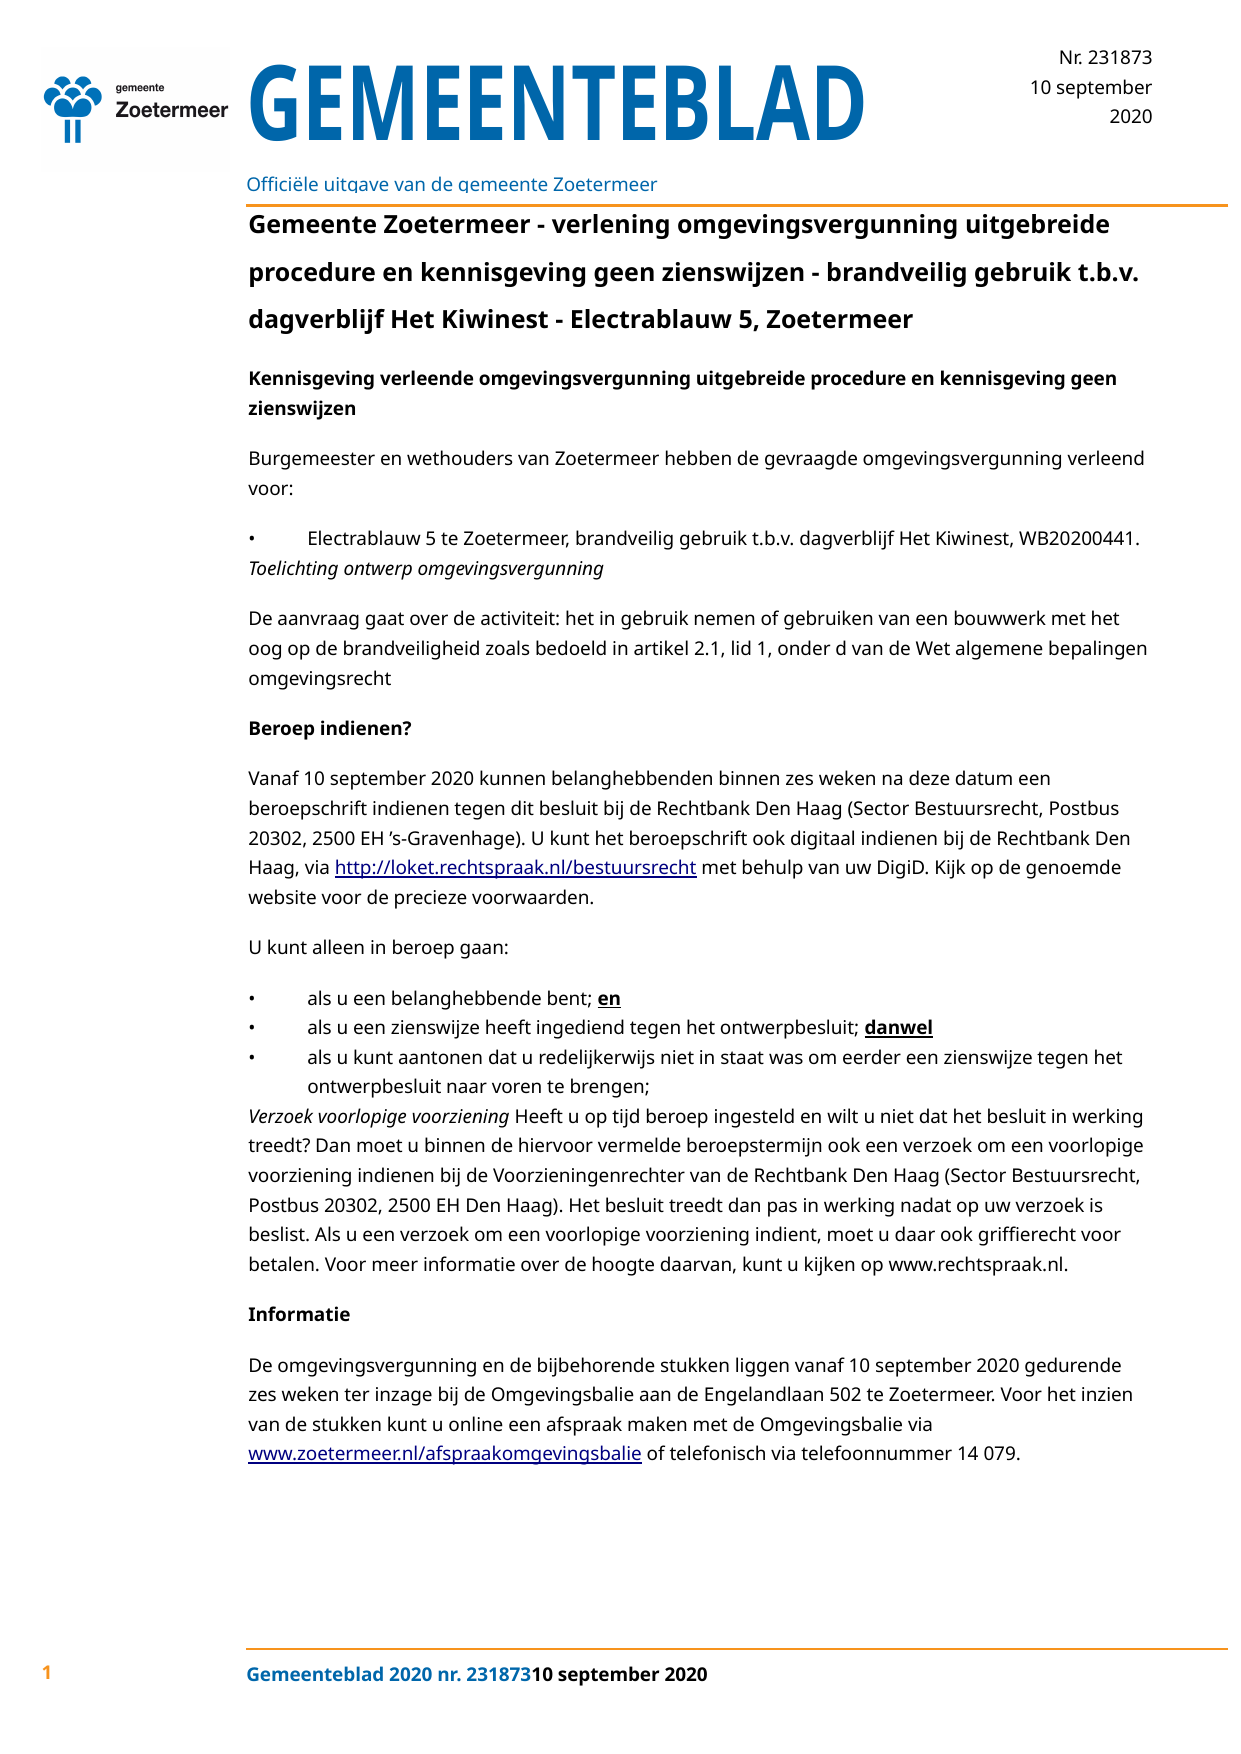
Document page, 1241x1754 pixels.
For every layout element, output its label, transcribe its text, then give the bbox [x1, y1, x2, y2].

picture [41, 47, 231, 172]
list als u een zienswijze heeft ingediend tegen het ontwerpbesluit; danwel [248, 1014, 1152, 1040]
text Vanaf 10 september 2020 kunnen belanghebbenden binnen zes weken na deze datum een beroepschrift indienen tegen dit besluit bij de Rechtbank Den Haag (Sector Bestuursrecht, Postbus 20302, 2500 EH ’s-Gravenhage). U kunt het beroepschrift ook digitaal indienen bij de Rechtbank Den Haag, via http://loket.rechtspraak.nl/bestuursrecht met behulp van uw DigiD. Kijk op de genoemde website voor de precieze voorwaarden. [248, 766, 1152, 909]
list Electrablauw 5 te Zoetermeer, brandveilig gebruik t.b.v. dagverblijf Het Kiwinest, WB20200441. [248, 526, 1152, 551]
text Informatie [248, 1301, 1152, 1327]
text Toelichting ontwerp omgevingsvergunning [248, 555, 1152, 581]
text U kunt alleen in beroep gaan: [248, 934, 1152, 960]
text De aanvraag gaat over de activiteit: het in gebruik nemen of gebruiken van een bouwwerk met het oog op de brandveiligheid zoals bedoeld in artikel 2.1, lid 1, onder d van de Wet algemene bepalingen omgevingsrecht [248, 606, 1152, 690]
text Verzoek voorlopige voorziening Heeft u op tijd beroep ingesteld en wilt u niet dat het besluit in werking treedt? Dan moet u binnen de hiervoor vermelde beroepstermijn ook een verzoek om een voorlopige voorziening indienen bij de Voorzieningenrechter van de Rechtbank Den Haag (Sector Bestuursrecht, Postbus 20302, 2500 EH Den Haag). Het besluit treedt dan pas in werking nadat op uw verzoek is beslist. Als u een verzoek om een voorlopige voorziening indient, moet u daar ook griffierecht voor betalen. Voor meer informatie over de hoogte daarvan, kunt u kijken op www.rechtspraak.nl. [248, 1103, 1152, 1277]
text Beroep indienen? [248, 715, 1152, 741]
text Gemeente Zoetermeer - verlening omgevingsvergunning uitgebreide procedure en kennisgeving geen zienswijzen - brandveilig gebruik t.b.v. dagverblijf Het Kiwinest - Electrablauw 5, Zoetermeer [248, 207, 1152, 336]
text De omgevingsvergunning en de bijbehorende stukken liggen vanaf 10 september 2020 gedurende zes weken ter inzage bij de Omgevingsbalie aan de Engelandlaan 502 te Zoetermeer. Voor het inzien van de stukken kunt u online een afspraak maken met de Omgevingsbalie via www.zoetermeer.nl/afspraakomgevingsbalie of telefonisch via telefoonnummer 14 079. [248, 1352, 1152, 1466]
list als u een belanghebbende bent; en [248, 985, 1152, 1010]
text Kennisgeving verleende omgevingsvergunning uitgebreide procedure en kennisgeving geen zienswijzen [248, 366, 1152, 421]
text Burgemeester en wethouders van Zoetermeer hebben de gevraagde omgevingsvergunning verleend voor: [248, 446, 1152, 501]
list als u kunt aantonen dat u redelijkerwijs niet in staat was om eerder een zienswijze tegen het ontwerpbesluit naar voren te brengen; [248, 1044, 1152, 1099]
